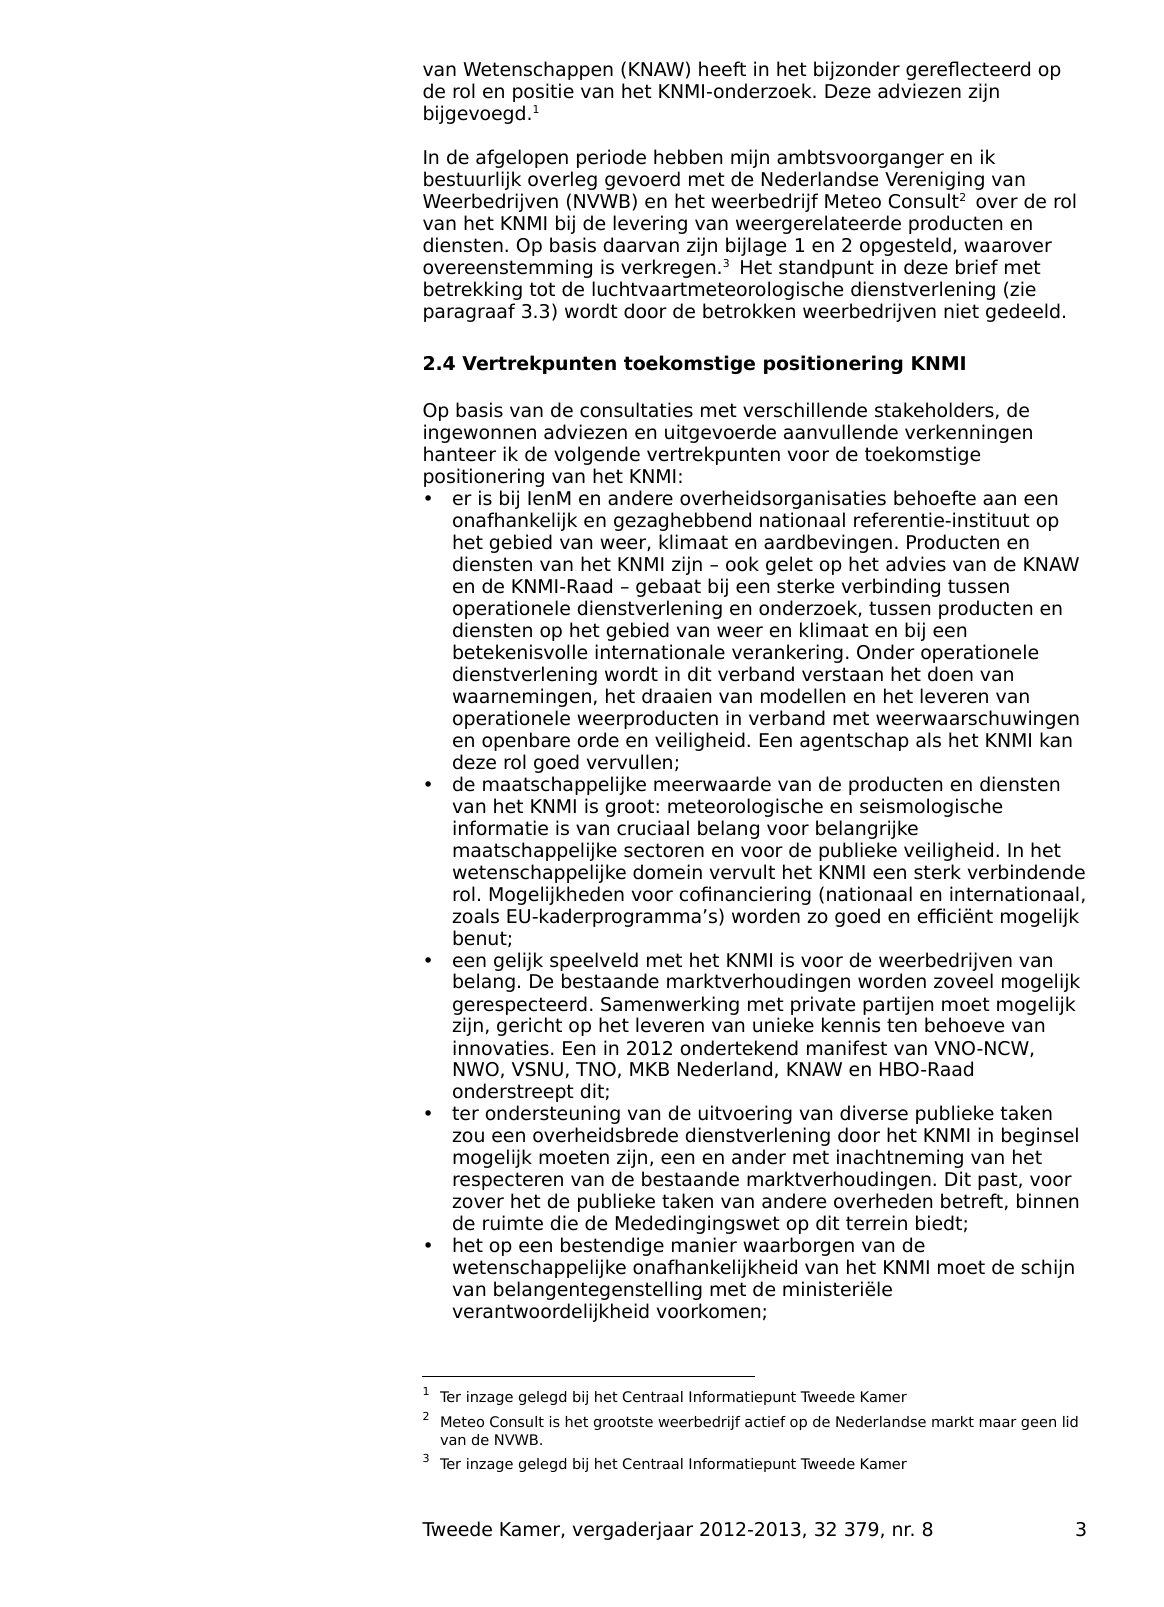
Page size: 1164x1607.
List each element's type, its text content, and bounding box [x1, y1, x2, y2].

text • een gelijk speelveld met het KNMI is voor de weerbedrijven van belang. De bestaande marktverhoudingen worden zoveel mogelijk gerespecteerd. Samenwerking met private partijen moet mogelijk zijn, gericht op het leveren van unieke kennis ten behoeve van innovaties. Een in 2012 ondertekend manifest van VNO-NCW, NWO, VSNU, TNO, MKB Nederland, KNAW en HBO-Raad onderstreept dit; [422, 949, 1087, 1103]
text Meteo Consult is het grootste weerbedrijf actief op de Nederlandse markt maar geen lid van de NVWB. [422, 1410, 1087, 1449]
text • ter ondersteuning van de uitvoering van diverse publieke taken zou een overheidsbrede dienstverlening door het KNMI in beginsel mogelijk moeten zijn, een en ander met inachtneming van het respecteren van de bestaande marktverhoudingen. Dit past, voor zover het de publieke taken van andere overheden betreft, binnen de ruimte die de Mededingingswet op dit terrein biedt; [422, 1103, 1087, 1235]
text In de afgelopen periode hebben mijn ambtsvoorganger en ik bestuurlijk overleg gevoerd met de Nederlandse Vereniging van Weerbedrijven (NVWB) en het weerbedrijf Meteo Consult over de rol van het KNMI bij de levering van weergerelateerde producten en diensten. Op basis daarvan zijn bijlage 1 en 2 opgesteld, waarover overeenstemming is verkregen. Het standpunt in deze brief met betrekking tot de luchtvaartmeteorologische dienstverlening (zie paragraaf 3.3) wordt door de betrokken weerbedrijven niet gedeeld. [422, 147, 1087, 323]
subtitle 2.4 Vertrekpunten toekomstige positionering KNMI [422, 353, 1087, 375]
text Ter inzage gelegd bij het Centraal Informatiepunt Tweede Kamer [422, 1452, 1087, 1474]
text Ter inzage gelegd bij het Centraal Informatiepunt Tweede Kamer [422, 1385, 1087, 1407]
text • er is bij IenM en andere overheidsorganisaties behoefte aan een onafhankelijk en gezaghebbend nationaal referentie-instituut op het gebied van weer, klimaat en aardbevingen. Producten en diensten van het KNMI zijn – ook gelet op het advies van de KNAW en de KNMI-Raad – gebaat bij een sterke verbinding tussen operationele dienstverlening en onderzoek, tussen producten en diensten op het gebied van weer en klimaat en bij een betekenisvolle internationale verankering. Onder operationele dienstverlening wordt in dit verband verstaan het doen van waarnemingen, het draaien van modellen en het leveren van operationele weerproducten in verband met weerwaarschuwingen en openbare orde en veiligheid. Een agentschap als het KNMI kan deze rol goed vervullen; [422, 488, 1087, 774]
text Op basis van de consultaties met verschillende stakeholders, de ingewonnen adviezen en uitgevoerde aanvullende verkenningen hanteer ik de volgende vertrekpunten voor de toekomstige positionering van het KNMI: [422, 400, 1087, 488]
text • de maatschappelijke meerwaarde van de producten en diensten van het KNMI is groot: meteorologische en seismologische informatie is van cruciaal belang voor belangrijke maatschappelijke sectoren en voor de publieke veiligheid. In het wetenschappelijke domein vervult het KNMI een sterk verbindende rol. Mogelijkheden voor cofinanciering (nationaal en internationaal, zoals EU-kaderprogramma’s) worden zo goed en efficiënt mogelijk benut; [422, 774, 1087, 949]
text van Wetenschappen (KNAW) heeft in het bijzonder gereflecteerd op de rol en positie van het KNMI-onderzoek. Deze adviezen zijn bijgevoegd. [422, 59, 1087, 125]
text • het op een bestendige manier waarborgen van de wetenschappelijke onafhankelijkheid van het KNMI moet de schijn van belangentegenstelling met de ministeriële verantwoordelijkheid voorkomen; [422, 1235, 1087, 1323]
